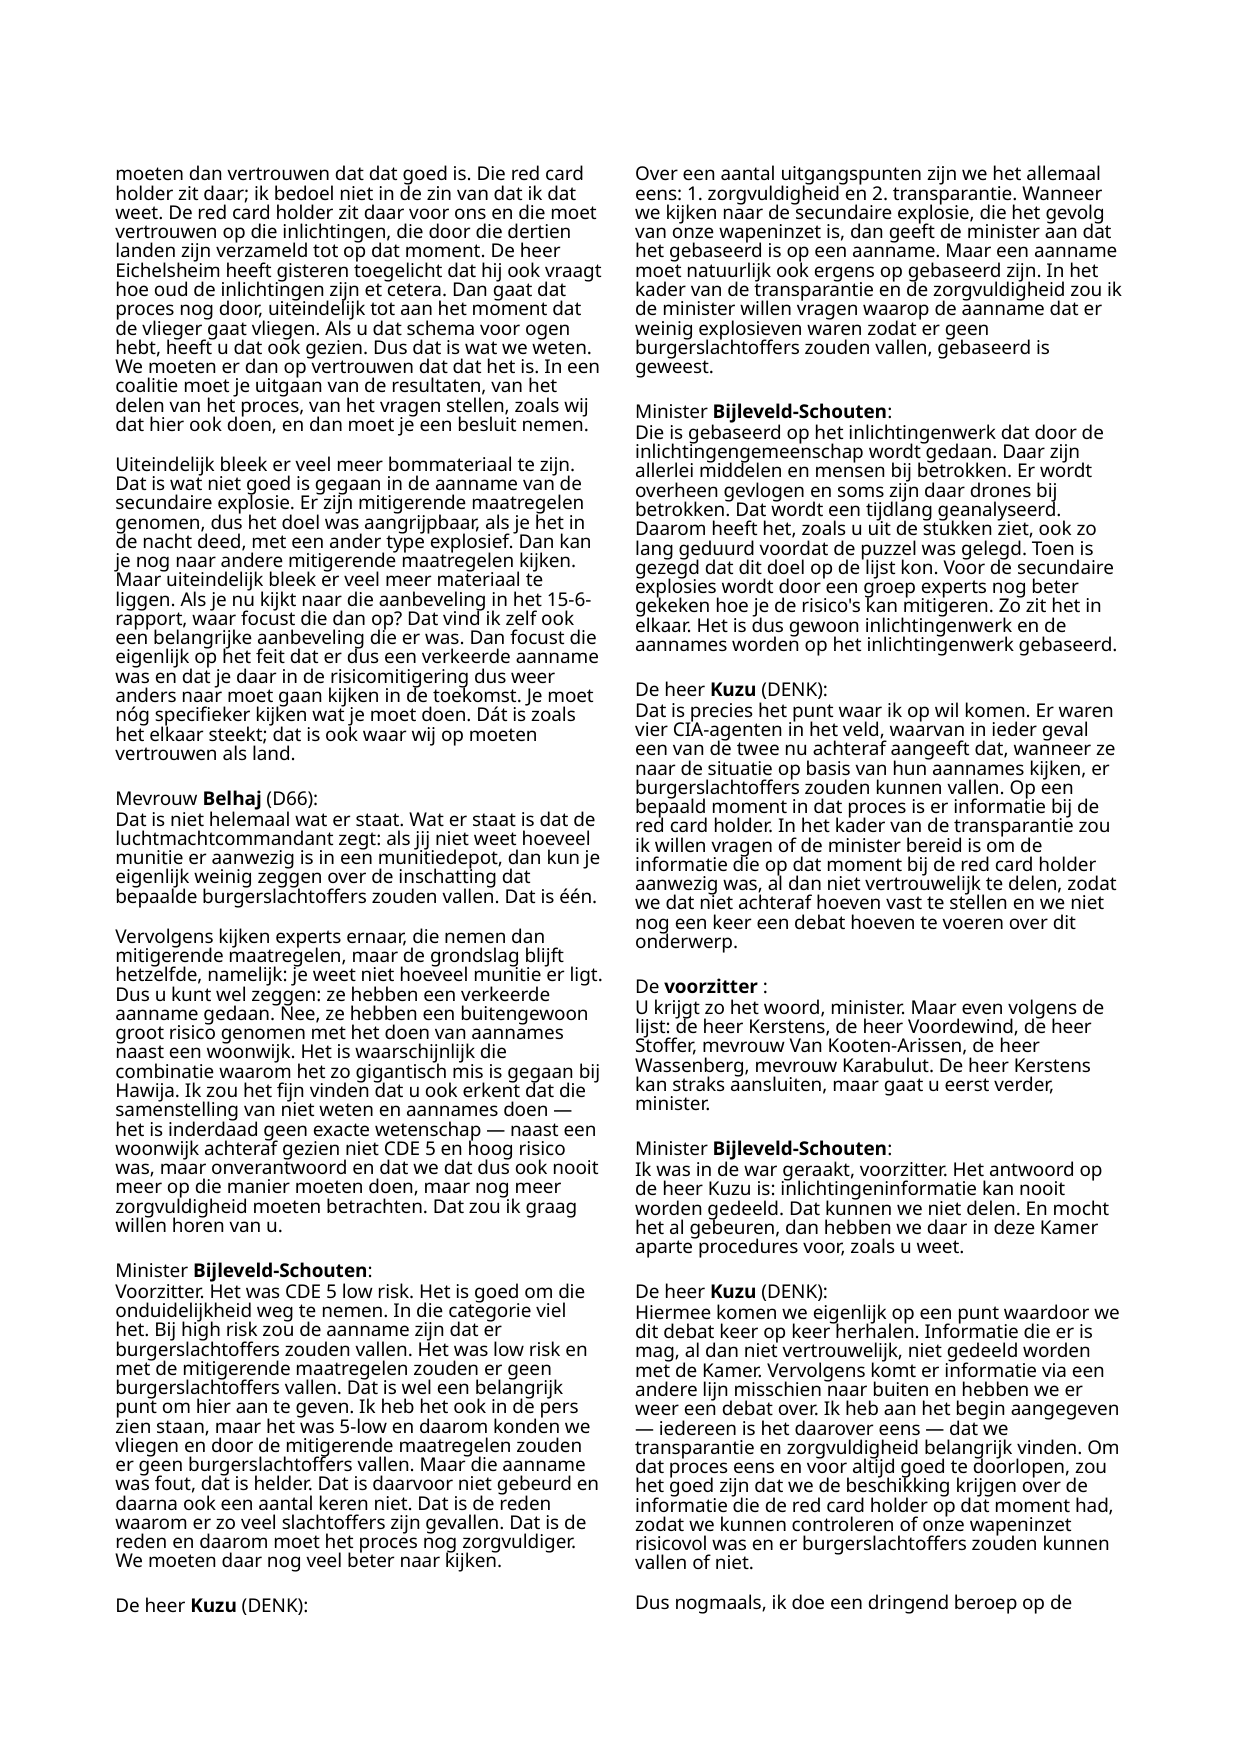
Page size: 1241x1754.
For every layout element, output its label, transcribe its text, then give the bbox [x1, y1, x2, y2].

text De voorzitter : [635, 973, 1125, 999]
text De heer Kuzu (DENK): [635, 676, 1125, 702]
text Minister Bijleveld-Schouten: [635, 1135, 1125, 1161]
text Uiteindelijk bleek er veel meer bommateriaal te zijn. Dat is wat niet goed is gegaan in de aanname van de secundaire explosie. Er zijn mitigerende maatregelen genomen, dus het doel was aangrijpbaar, als je het in de nacht deed, met een ander type explosief. Dan kan je nog naar andere mitigerende maatregelen kijken. Maar uiteindelijk bleek er veel meer materiaal te liggen. Als je nu kijkt naar die aanbeveling in het 15-6-rapport, waar focust die dan op? Dat vind ik zelf ook een belangrijke aanbeveling die er was. Dan focust die eigenlijk op het feit dat er dus een verkeerde aanname was en dat je daar in de risicomitigering dus weer anders naar moet gaan kijken in de toekomst. Je moet nóg specifieker kijken wat je moet doen. Dát is zoals het elkaar steekt; dat is ook waar wij op moeten vertrouwen als land. [115, 456, 605, 764]
text Minister Bijleveld-Schouten: [635, 398, 1125, 424]
text moeten dan vertrouwen dat dat goed is. Die red card holder zit daar; ik bedoel niet in de zin van dat ik dat weet. De red card holder zit daar voor ons en die moet vertrouwen op die inlichtingen, die door die dertien landen zijn verzameld tot op dat moment. De heer Eichelsheim heeft gisteren toegelicht dat hij ook vraagt hoe oud de inlichtingen zijn et cetera. Dan gaat dat proces nog door, uiteindelijk tot aan het moment dat de vlieger gaat vliegen. Als u dat schema voor ogen hebt, heeft u dat ook gezien. Dus dat is wat we weten. We moeten er dan op vertrouwen dat dat het is. In een coalitie moet je uitgaan van de resultaten, van het delen van het proces, van het vragen stellen, zoals wij dat hier ook doen, en dan moet je een besluit nemen. [115, 165, 605, 435]
text Voorzitter. Het was CDE 5 low risk. Het is goed om die onduidelijkheid weg te nemen. In die categorie viel het. Bij high risk zou de aanname zijn dat er burgerslachtoffers zouden vallen. Het was low risk en met de mitigerende maatregelen zouden er geen burgerslachtoffers vallen. Dat is wel een belangrijk punt om hier aan te geven. Ik heb het ook in de pers zien staan, maar het was 5-low en daarom konden we vliegen en door de mitigerende maatregelen zouden er geen burgerslachtoffers vallen. Maar die aanname was fout, dat is helder. Dat is daarvoor niet gebeurd en daarna ook een aantal keren niet. Dat is de reden waarom er zo veel slachtoffers zijn gevallen. Dat is de reden en daarom moet het proces nog zorgvuldiger. We moeten daar nog veel beter naar kijken. [115, 1283, 605, 1572]
text Mevrouw Belhaj (D66): [115, 785, 605, 811]
text Dat is niet helemaal wat er staat. Wat er staat is dat de luchtmachtcommandant zegt: als jij niet weet hoeveel munitie er aanwezig is in een munitiedepot, dan kun je eigenlijk weinig zeggen over de inschatting dat bepaalde burgerslachtoffers zouden vallen. Dat is één. [115, 811, 605, 907]
text Minister Bijleveld-Schouten: [115, 1257, 605, 1283]
text Die is gebaseerd op het inlichtingenwerk dat door de inlichtingengemeenschap wordt gedaan. Daar zijn allerlei middelen en mensen bij betrokken. Er wordt overheen gevlogen en soms zijn daar drones bij betrokken. Dat wordt een tijdlang geanalyseerd. Daarom heeft het, zoals u uit de stukken ziet, ook zo lang geduurd voordat de puzzel was gelegd. Toen is gezegd dat dit doel op de lijst kon. Voor de secundaire explosies wordt door een groep experts nog beter gekeken hoe je de risico's kan mitigeren. Zo zit het in elkaar. Het is dus gewoon inlichtingenwerk en de aannames worden op het inlichtingenwerk gebaseerd. [635, 424, 1125, 655]
text De heer Kuzu (DENK): [635, 1278, 1125, 1304]
text Hiermee komen we eigenlijk op een punt waardoor we dit debat keer op keer herhalen. Informatie die er is mag, al dan niet vertrouwelijk, niet gedeeld worden met de Kamer. Vervolgens komt er informatie via een andere lijn misschien naar buiten en hebben we er weer een debat over. Ik heb aan het begin aangegeven — iedereen is het daarover eens — dat we transparantie en zorgvuldigheid belangrijk vinden. Om dat proces eens en voor altijd goed te doorlopen, zou het goed zijn dat we de beschikking krijgen over de informatie die de red card holder op dat moment had, zodat we kunnen controleren of onze wapeninzet risicovol was en er burgerslachtoffers zouden kunnen vallen of niet. [635, 1304, 1125, 1574]
text Dat is precies het punt waar ik op wil komen. Er waren vier CIA-agenten in het veld, waarvan in ieder geval een van de twee nu achteraf aangeeft dat, wanneer ze naar de situatie op basis van hun aannames kijken, er burgerslachtoffers zouden kunnen vallen. Op een bepaald moment in dat proces is er informatie bij de red card holder. In het kader van de transparantie zou ik willen vragen of de minister bereid is om de informatie die op dat moment bij de red card holder aanwezig was, al dan niet vertrouwelijk te delen, zodat we dat niet achteraf hoeven vast te stellen en we niet nog een keer een debat hoeven te voeren over dit onderwerp. [635, 702, 1125, 952]
text De heer Kuzu (DENK): [115, 1593, 605, 1618]
text U krijgt zo het woord, minister. Maar even volgens de lijst: de heer Kerstens, de heer Voordewind, de heer Stoffer, mevrouw Van Kooten-Arissen, de heer Wassenberg, mevrouw Karabulut. De heer Kerstens kan straks aansluiten, maar gaat u eerst verder, minister. [635, 999, 1125, 1114]
text Dus nogmaals, ik doe een dringend beroep op de [635, 1594, 1125, 1614]
text Vervolgens kijken experts ernaar, die nemen dan mitigerende maatregelen, maar de grondslag blijft hetzelfde, namelijk: je weet niet hoeveel munitie er ligt. Dus u kunt wel zeggen: ze hebben een verkeerde aanname gedaan. Nee, ze hebben een buitengewoon groot risico genomen met het doen van aannames naast een woonwijk. Het is waarschijnlijk die combinatie waarom het zo gigantisch mis is gegaan bij Hawija. Ik zou het fijn vinden dat u ook erkent dat die samenstelling van niet weten en aannames doen — het is inderdaad geen exacte wetenschap — naast een woonwijk achteraf gezien niet CDE 5 en hoog risico was, maar onverantwoord en dat we dat dus ook nooit meer op die manier moeten doen, maar nog meer zorgvuldigheid moeten betrachten. Dat zou ik graag willen horen van u. [115, 928, 605, 1236]
text Over een aantal uitgangspunten zijn we het allemaal eens: 1. zorgvuldigheid en 2. transparantie. Wanneer we kijken naar de secundaire explosie, die het gevolg van onze wapeninzet is, dan geeft de minister aan dat het gebaseerd is op een aanname. Maar een aanname moet natuurlijk ook ergens op gebaseerd zijn. In het kader van de transparantie en de zorgvuldigheid zou ik de minister willen vragen waarop de aanname dat er weinig explosieven waren zodat er geen burgerslachtoffers zouden vallen, gebaseerd is geweest. [635, 165, 1125, 377]
text Ik was in de war geraakt, voorzitter. Het antwoord op de heer Kuzu is: inlichtingeninformatie kan nooit worden gedeeld. Dat kunnen we niet delen. En mocht het al gebeuren, dan hebben we daar in deze Kamer aparte procedures voor, zoals u weet. [635, 1161, 1125, 1257]
